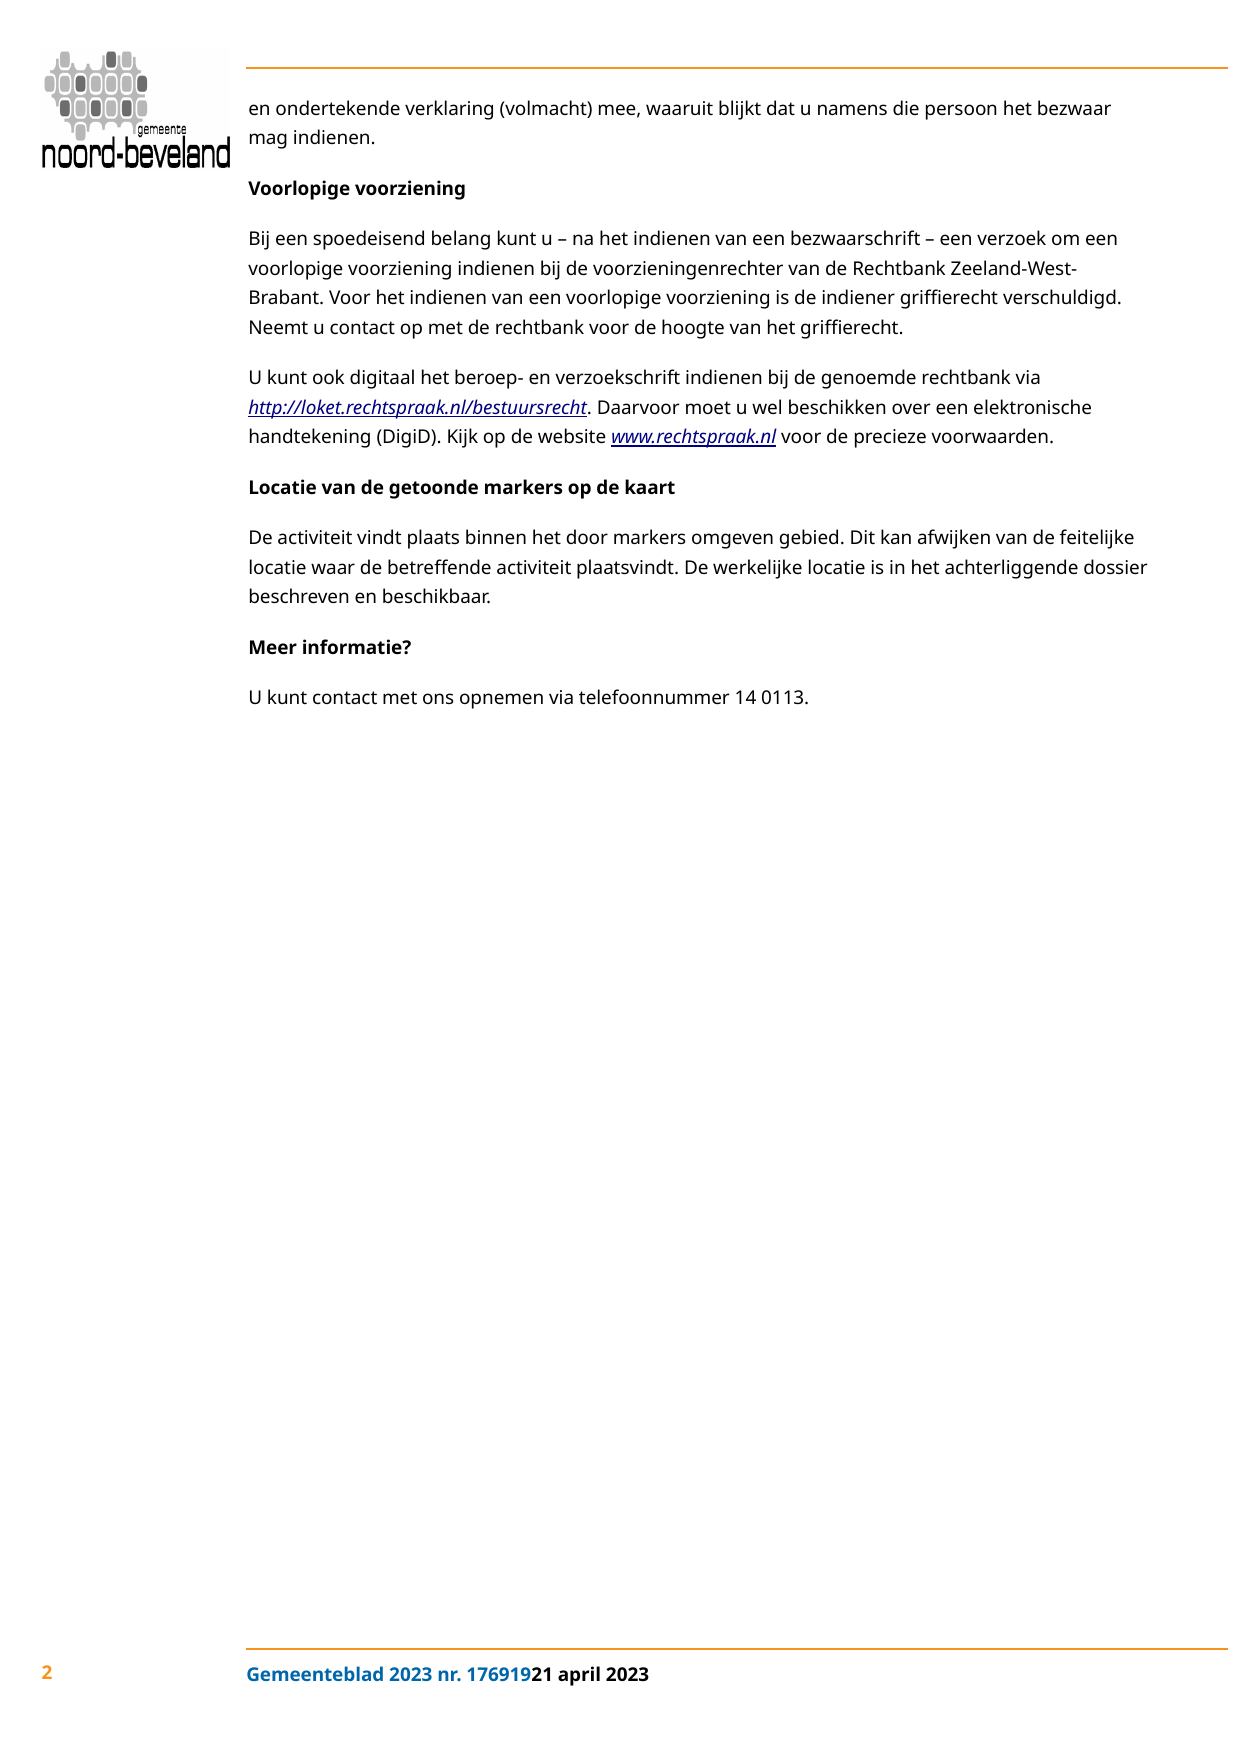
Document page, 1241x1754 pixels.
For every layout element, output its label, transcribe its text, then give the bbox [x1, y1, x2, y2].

text Voorlopige voorziening [248, 175, 1152, 201]
text U kunt ook digitaal het beroep- en verzoekschrift indienen bij de genoemde rechtbank via http://loket.rechtspraak.nl/bestuursrecht. Daarvoor moet u wel beschikken over een elektronische handtekening (DigiD). Kijk op de website www.rechtspraak.nl voor de precieze voorwaarden. [248, 364, 1152, 449]
picture [41, 47, 231, 172]
text Meer informatie? [248, 634, 1152, 660]
text De activiteit vindt plaats binnen het door markers omgeven gebied. Dit kan afwijken van de feitelijke locatie waar de betreffende activiteit plaatsvindt. De werkelijke locatie is in het achterliggende dossier beschreven en beschikbaar. [248, 524, 1152, 609]
text Bij een spoedeisend belang kunt u – na het indienen van een bezwaarschrift – een verzoek om een voorlopige voorziening indienen bij de voorzieningenrechter van de Rechtbank Zeeland-West-Brabant. Voor het indienen van een voorlopige voorziening is de indiener griffierecht verschuldigd. Neemt u contact op met de rechtbank voor de hoogte van het griffierecht. [248, 225, 1152, 340]
text en ondertekende verklaring (volmacht) mee, waaruit blijkt dat u namens die persoon het bezwaar mag indienen. [248, 95, 1152, 150]
text U kunt contact met ons opnemen via telefoonnummer 14 0113. [248, 684, 1152, 710]
text Locatie van de getoonde markers op de kaart [248, 474, 1152, 500]
